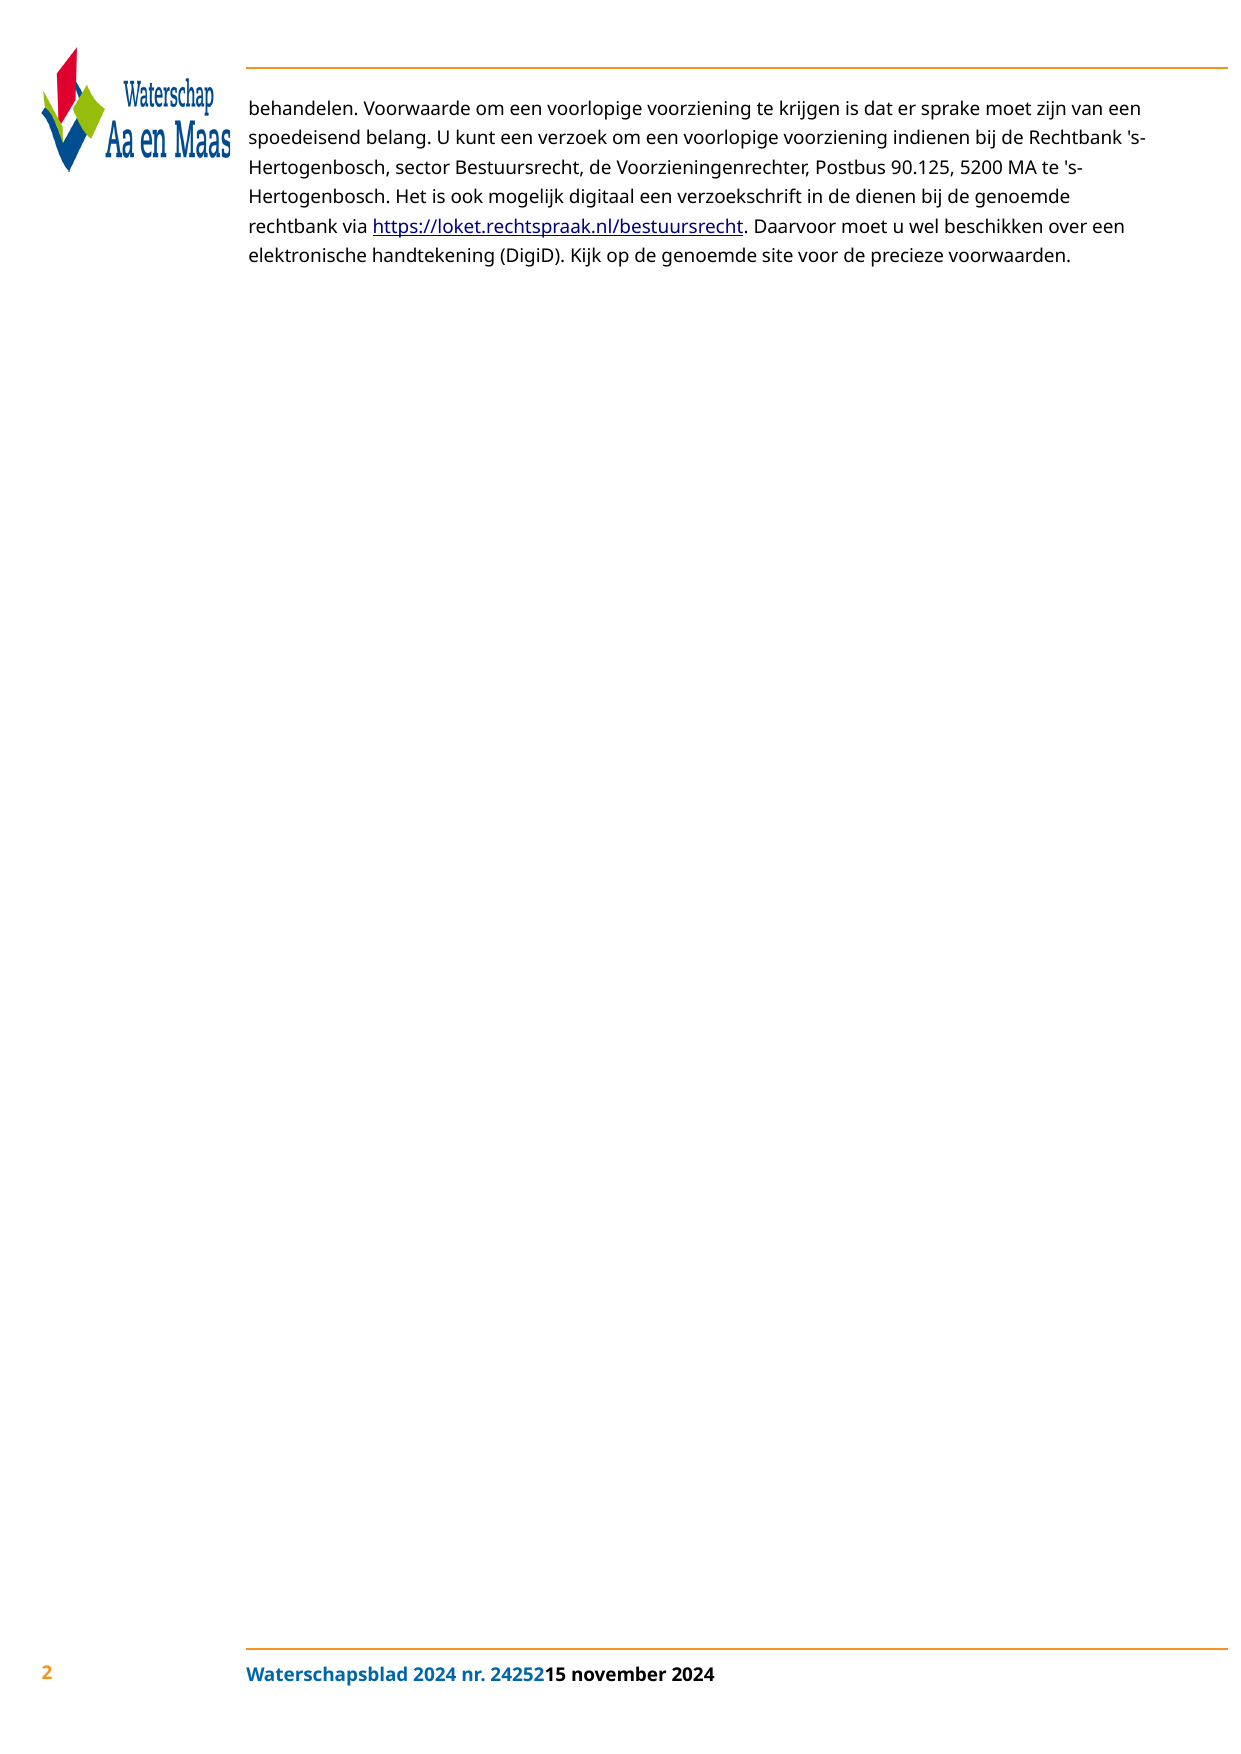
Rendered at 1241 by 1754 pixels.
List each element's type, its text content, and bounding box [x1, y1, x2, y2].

text behandelen. Voorwaarde om een voorlopige voorziening te krijgen is dat er sprake moet zijn van een spoedeisend belang. U kunt een verzoek om een voorlopige voorziening indienen bij de Rechtbank 's-Hertogenbosch, sector Bestuursrecht, de Voorzieningenrechter, Postbus 90.125, 5200 MA te 's-Hertogenbosch. Het is ook mogelijk digitaal een verzoekschrift in de dienen bij de genoemde rechtbank via https://loket.rechtspraak.nl/bestuursrecht. Daarvoor moet u wel beschikken over een elektronische handtekening (DigiD). Kijk op de genoemde site voor de precieze voorwaarden. [248, 95, 1152, 268]
picture [41, 47, 231, 172]
